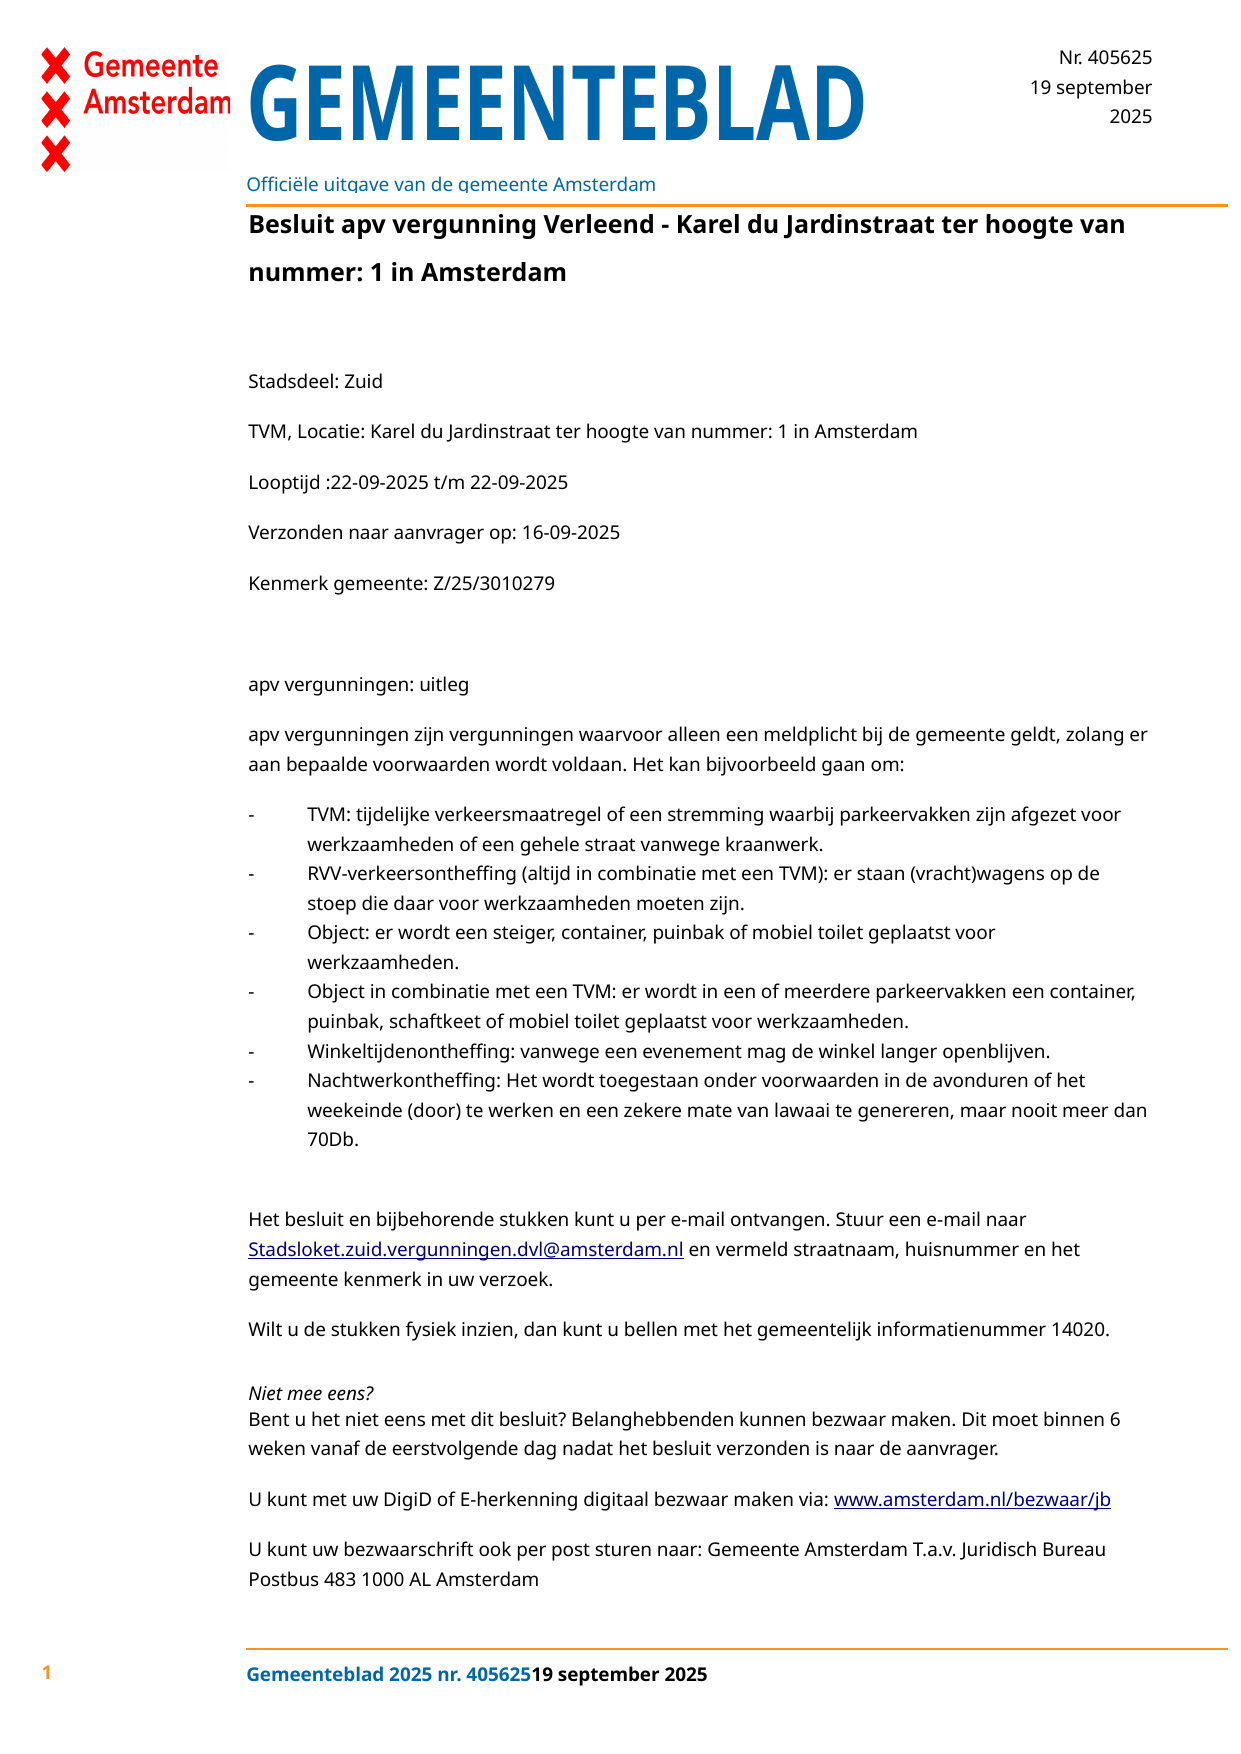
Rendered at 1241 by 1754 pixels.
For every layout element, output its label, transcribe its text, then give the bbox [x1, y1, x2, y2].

text Looptijd :22-09-2025 t/m 22-09-2025 [248, 469, 1152, 495]
text Het besluit en bijbehorende stukken kunt u per e-mail ontvangen. Stuur een e-mail naar Stadsloket.zuid.vergunningen.dvl@amsterdam.nl en vermeld straatnaam, huisnummer en het gemeente kenmerk in uw verzoek. [248, 1207, 1152, 1292]
list RVV-verkeersontheffing (altijd in combinatie met een TVM): er staan (vracht)wagens op de stoep die daar voor werkzaamheden moeten zijn. [248, 860, 1152, 916]
text Stadsdeel: Zuid [248, 368, 1152, 394]
text TVM, Locatie: Karel du Jardinstraat ter hoogte van nummer: 1 in Amsterdam [248, 419, 1152, 444]
text Bent u het niet eens met dit besluit? Belanghebbenden kunnen bezwaar maken. Dit moet binnen 6 weken vanaf de eerstvolgende dag nadat het besluit verzonden is naar de aanvrager. [248, 1406, 1152, 1461]
list Nachtwerkontheffing: Het wordt toegestaan onder voorwaarden in de avonduren of het weekeinde (door) te werken en een zekere mate van lawaai te genereren, maar nooit meer dan 70Db. [248, 1067, 1152, 1152]
text U kunt uw bezwaarschrift ook per post sturen naar: Gemeente Amsterdam T.a.v. Juridisch Bureau Postbus 483 1000 AL Amsterdam [248, 1536, 1152, 1592]
list Object: er wordt een steiger, container, puinbak of mobiel toilet geplaatst voor werkzaamheden. [248, 919, 1152, 975]
list Winkeltijdenontheffing: vanwege een evenement mag de winkel langer openblijven. [248, 1038, 1152, 1064]
text Besluit apv vergunning Verleend - Karel du Jardinstraat ter hoogte van nummer: 1 in Amsterdam [248, 207, 1152, 288]
text Niet mee eens? [248, 1380, 1152, 1406]
text Wilt u de stukken fysiek inzien, dan kunt u bellen met het gemeentelijk informatienummer 14020. [248, 1316, 1152, 1342]
list TVM: tijdelijke verkeersmaatregel of een stremming waarbij parkeervakken zijn afgezet voor werkzaamheden of een gehele straat vanwege kraanwerk. [248, 801, 1152, 857]
text Kenmerk gemeente: Z/25/3010279 [248, 570, 1152, 596]
picture [41, 47, 231, 172]
list Object in combinatie met een TVM: er wordt in een of meerdere parkeervakken een container, puinbak, schaftkeet of mobiel toilet geplaatst voor werkzaamheden. [248, 979, 1152, 1034]
text apv vergunningen zijn vergunningen waarvoor alleen een meldplicht bij de gemeente geldt, zolang er aan bepaalde voorwaarden wordt voldaan. Het kan bijvoorbeeld gaan om: [248, 721, 1152, 777]
text U kunt met uw DigiD of E-herkenning digitaal bezwaar maken via: www.amsterdam.nl/bezwaar/jb [248, 1486, 1152, 1512]
text apv vergunningen: uitleg [248, 671, 1152, 697]
text Verzonden naar aanvrager op: 16-09-2025 [248, 519, 1152, 545]
